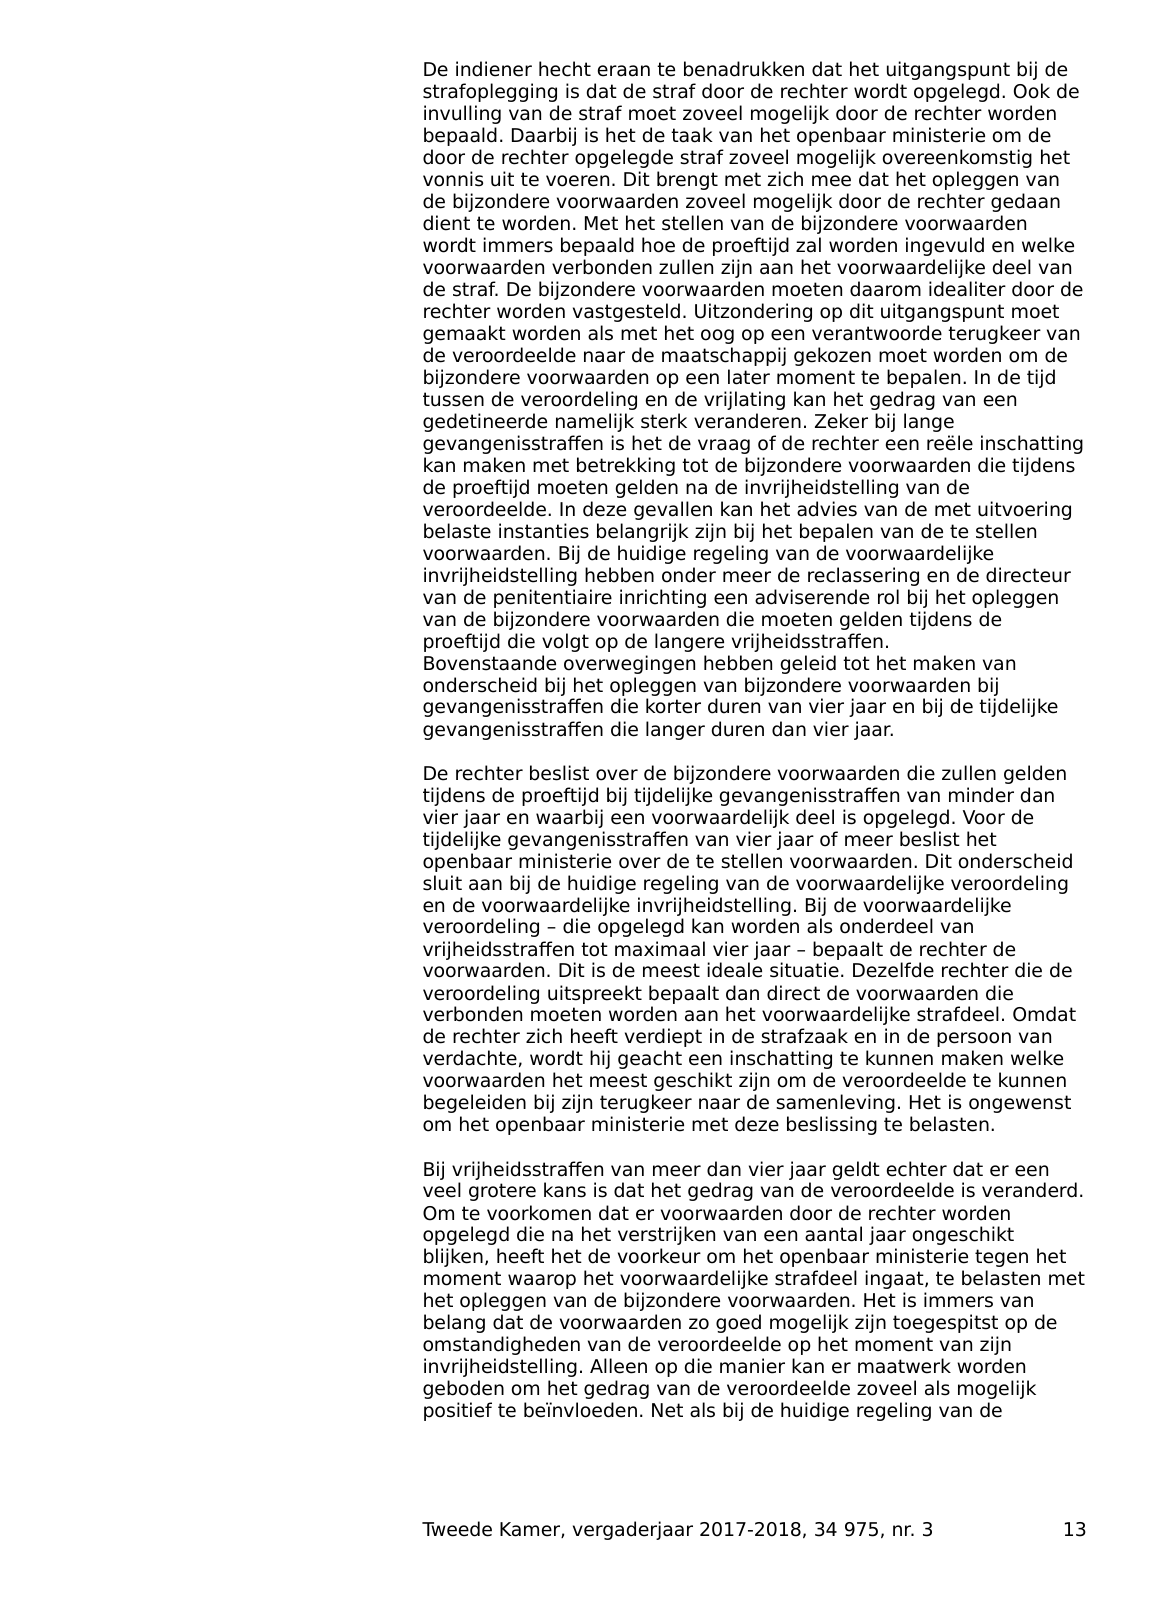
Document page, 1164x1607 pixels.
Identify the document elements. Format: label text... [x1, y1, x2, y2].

text De rechter beslist over de bijzondere voorwaarden die zullen gelden tijdens de proeftijd bij tijdelijke gevangenisstraffen van minder dan vier jaar en waarbij een voorwaardelijk deel is opgelegd. Voor de tijdelijke gevangenisstraffen van vier jaar of meer beslist het openbaar ministerie over de te stellen voorwaarden. Dit onderscheid sluit aan bij de huidige regeling van de voorwaardelijke veroordeling en de voorwaardelijke invrijheidstelling. Bij de voorwaardelijke veroordeling – die opgelegd kan worden als onderdeel van vrijheidsstraffen tot maximaal vier jaar – bepaalt de rechter de voorwaarden. Dit is de meest ideale situatie. Dezelfde rechter die de veroordeling uitspreekt bepaalt dan direct de voorwaarden die verbonden moeten worden aan het voorwaardelijke strafdeel. Omdat de rechter zich heeft verdiept in de strafzaak en in de persoon van verdachte, wordt hij geacht een inschatting te kunnen maken welke voorwaarden het meest geschikt zijn om de veroordeelde te kunnen begeleiden bij zijn terugkeer naar de samenleving. Het is ongewenst om het openbaar ministerie met deze beslissing te belasten. [422, 763, 1087, 1136]
text Bij vrijheidsstraffen van meer dan vier jaar geldt echter dat er een veel grotere kans is dat het gedrag van de veroordeelde is veranderd. Om te voorkomen dat er voorwaarden door de rechter worden opgelegd die na het verstrijken van een aantal jaar ongeschikt blijken, heeft het de voorkeur om het openbaar ministerie tegen het moment waarop het voorwaardelijke strafdeel ingaat, te belasten met het opleggen van de bijzondere voorwaarden. Het is immers van belang dat de voorwaarden zo goed mogelijk zijn toegespitst op de omstandigheden van de veroordeelde op het moment van zijn invrijheidstelling. Alleen op die manier kan er maatwerk worden geboden om het gedrag van de veroordeelde zoveel als mogelijk positief te beïnvloeden. Net als bij de huidige regeling van de [422, 1158, 1087, 1422]
text Bovenstaande overwegingen hebben geleid tot het maken van onderscheid bij het opleggen van bijzondere voorwaarden bij gevangenisstraffen die korter duren van vier jaar en bij de tijdelijke gevangenisstraffen die langer duren dan vier jaar. [422, 652, 1087, 740]
text De indiener hecht eraan te benadrukken dat het uitgangspunt bij de strafoplegging is dat de straf door de rechter wordt opgelegd. Ook de invulling van de straf moet zoveel mogelijk door de rechter worden bepaald. Daarbij is het de taak van het openbaar ministerie om de door de rechter opgelegde straf zoveel mogelijk overeenkomstig het vonnis uit te voeren. Dit brengt met zich mee dat het opleggen van de bijzondere voorwaarden zoveel mogelijk door de rechter gedaan dient te worden. Met het stellen van de bijzondere voorwaarden wordt immers bepaald hoe de proeftijd zal worden ingevuld en welke voorwaarden verbonden zullen zijn aan het voorwaardelijke deel van de straf. De bijzondere voorwaarden moeten daarom idealiter door de rechter worden vastgesteld. Uitzondering op dit uitgangspunt moet gemaakt worden als met het oog op een verantwoorde terugkeer van de veroordeelde naar de maatschappij gekozen moet worden om de bijzondere voorwaarden op een later moment te bepalen. In de tijd tussen de veroordeling en de vrijlating kan het gedrag van een gedetineerde namelijk sterk veranderen. Zeker bij lange gevangenisstraffen is het de vraag of de rechter een reële inschatting kan maken met betrekking tot de bijzondere voorwaarden die tijdens de proeftijd moeten gelden na de invrijheidstelling van de veroordeelde. In deze gevallen kan het advies van de met uitvoering belaste instanties belangrijk zijn bij het bepalen van de te stellen voorwaarden. Bij de huidige regeling van de voorwaardelijke invrijheidstelling hebben onder meer de reclassering en de directeur van de penitentiaire inrichting een adviserende rol bij het opleggen van de bijzondere voorwaarden die moeten gelden tijdens de proeftijd die volgt op de langere vrijheidsstraffen. [422, 59, 1087, 652]
